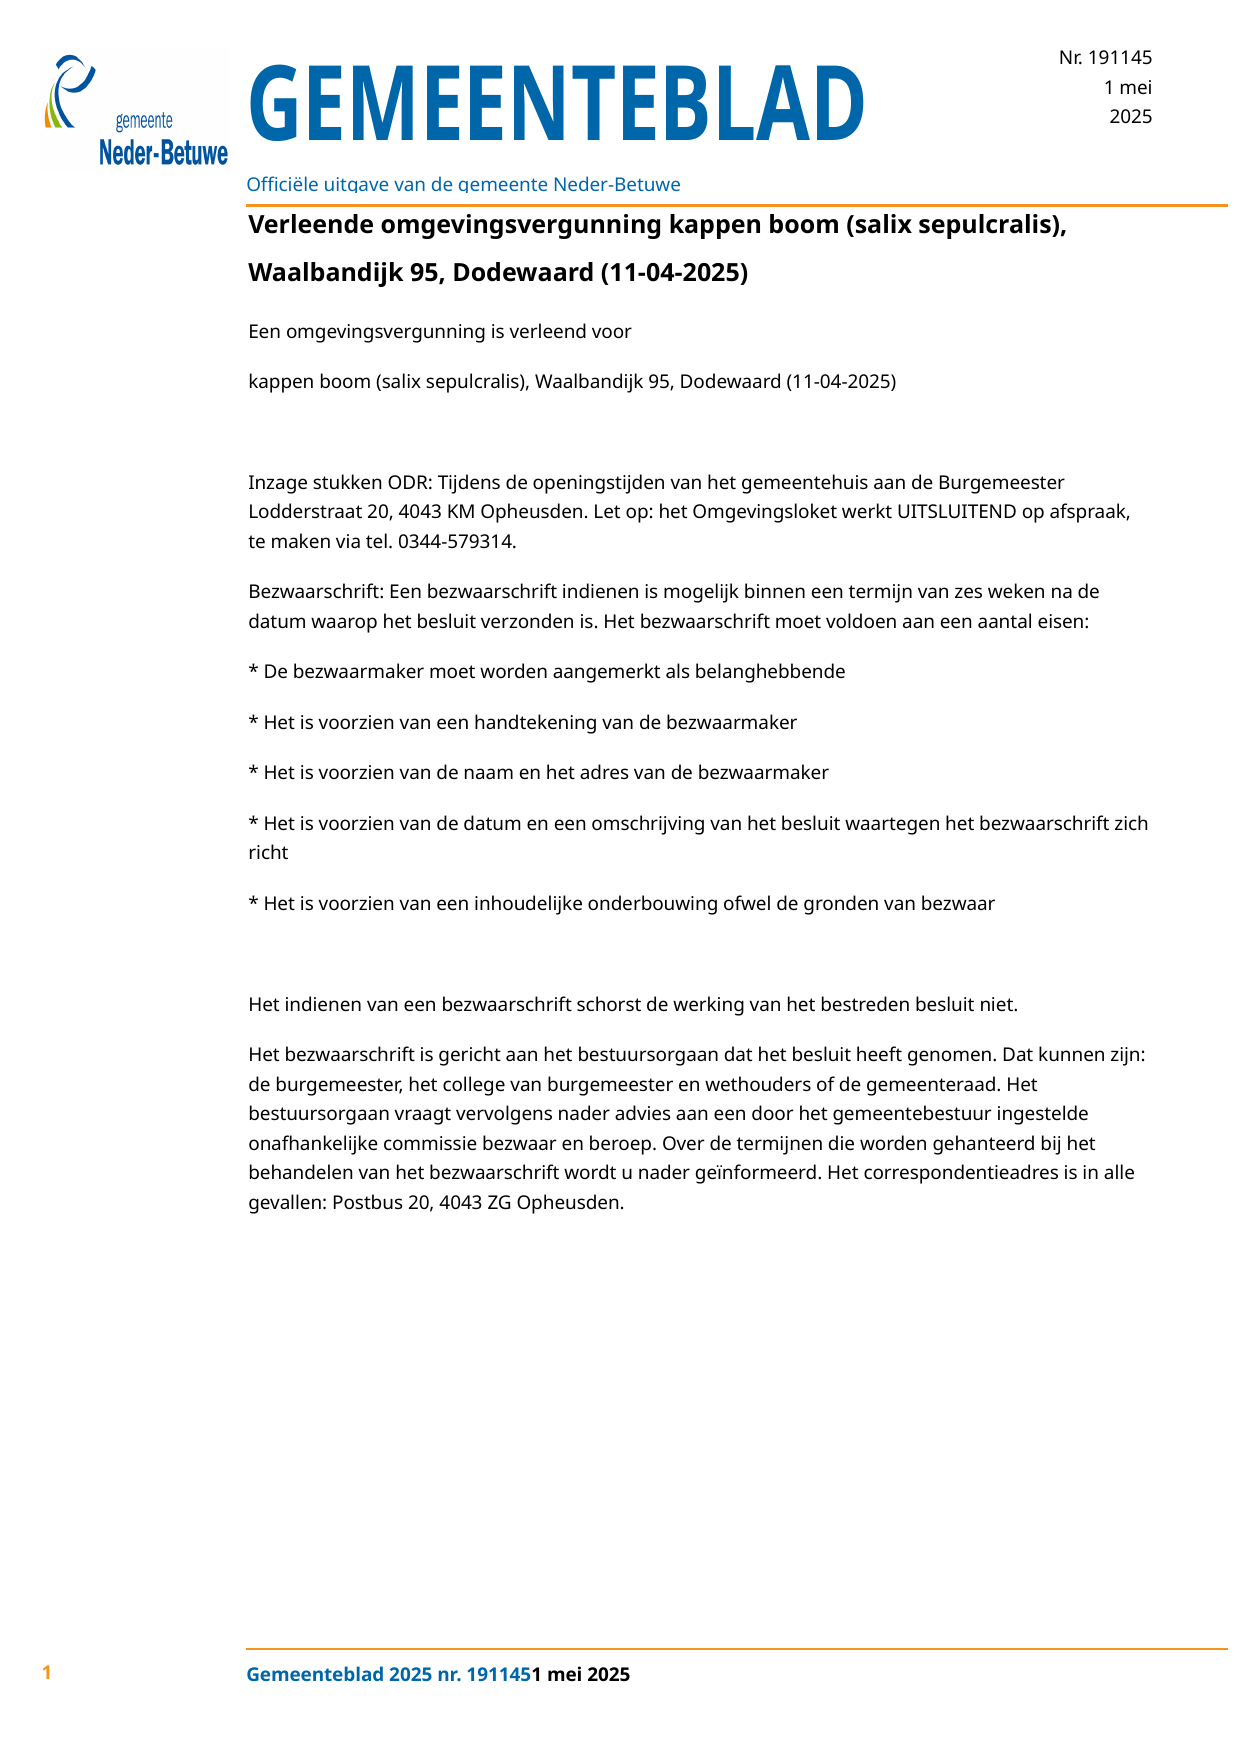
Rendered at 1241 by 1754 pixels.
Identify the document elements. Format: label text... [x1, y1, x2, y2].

text * Het is voorzien van de naam en het adres van de bezwaarmaker [248, 759, 1152, 785]
text * De bezwaarmaker moet worden aangemerkt als belanghebbende [248, 659, 1152, 684]
text Het indienen van een bezwaarschrift schorst de werking van het bestreden besluit niet. [248, 991, 1152, 1017]
text kappen boom (salix sepulcralis), Waalbandijk 95, Dodewaard (11-04-2025) [248, 368, 1152, 394]
text * Het is voorzien van een inhoudelijke onderbouwing ofwel de gronden van bezwaar [248, 890, 1152, 916]
picture [41, 47, 231, 172]
text * Het is voorzien van een handtekening van de bezwaarmaker [248, 709, 1152, 735]
text Inzage stukken ODR: Tijdens de openingstijden van het gemeentehuis aan de Burgemeester Lodderstraat 20, 4043 KM Opheusden. Let op: het Omgevingsloket werkt UITSLUITEND op afspraak, te maken via tel. 0344-579314. [248, 469, 1152, 554]
text Bezwaarschrift: Een bezwaarschrift indienen is mogelijk binnen een termijn van zes weken na de datum waarop het besluit verzonden is. Het bezwaarschrift moet voldoen aan een aantal eisen: [248, 579, 1152, 634]
text Het bezwaarschrift is gericht aan het bestuursorgaan dat het besluit heeft genomen. Dat kunnen zijn: de burgemeester, het college van burgemeester en wethouders of de gemeenteraad. Het bestuursorgaan vraagt vervolgens nader advies aan een door het gemeentebestuur ingestelde onafhankelijke commissie bezwaar en beroep. Over de termijnen die worden gehanteerd bij het behandelen van het bezwaarschrift wordt u nader geïnformeerd. Het correspondentieadres is in alle gevallen: Postbus 20, 4043 ZG Opheusden. [248, 1041, 1152, 1215]
text Een omgevingsvergunning is verleend voor [248, 318, 1152, 344]
text * Het is voorzien van de datum en een omschrijving van het besluit waartegen het bezwaarschrift zich richt [248, 810, 1152, 865]
text Verleende omgevingsvergunning kappen boom (salix sepulcralis), Waalbandijk 95, Dodewaard (11-04-2025) [248, 207, 1152, 288]
